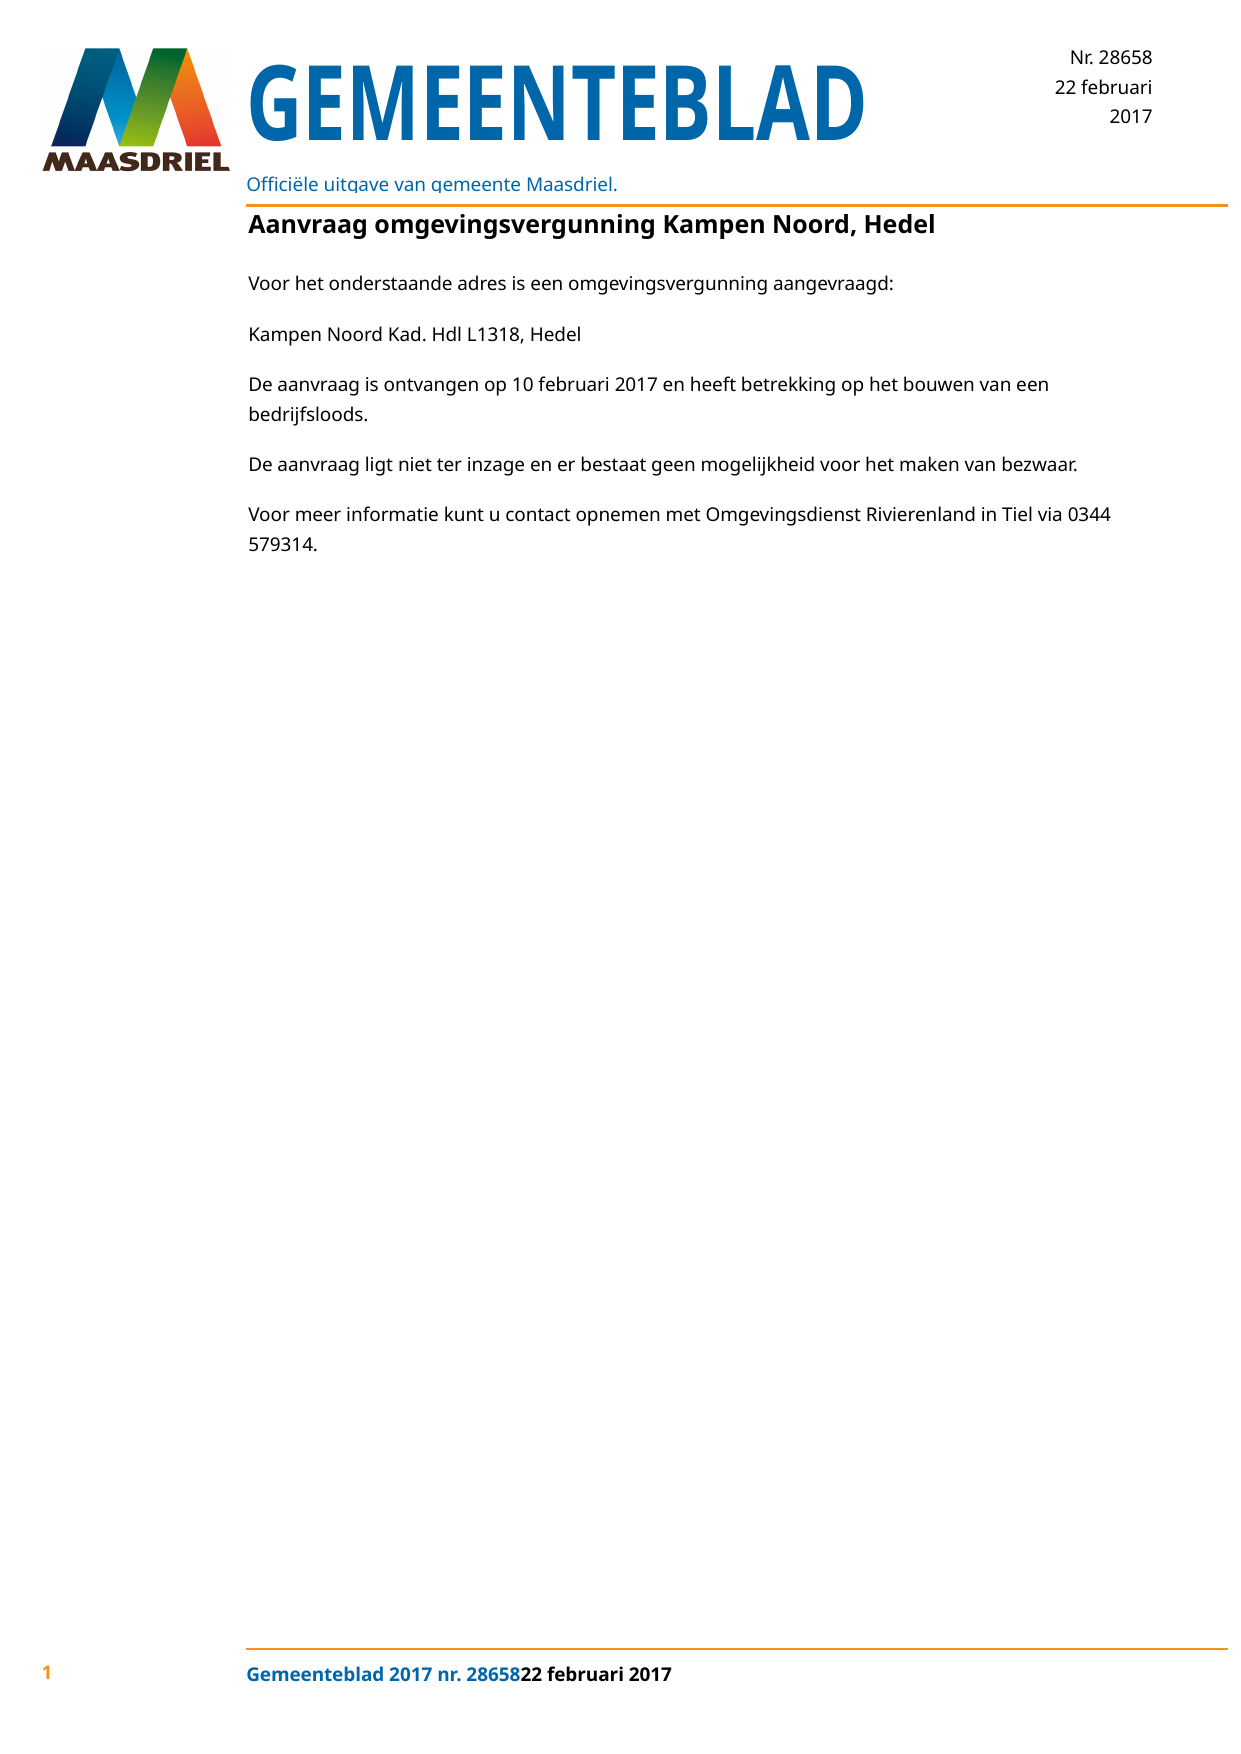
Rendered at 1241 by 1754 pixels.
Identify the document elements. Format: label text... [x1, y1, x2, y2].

text Aanvraag omgevingsvergunning Kampen Noord, Hedel [248, 207, 1152, 241]
text De aanvraag ligt niet ter inzage en er bestaat geen mogelijkheid voor het maken van bezwaar. [248, 451, 1152, 477]
text Voor meer informatie kunt u contact opnemen met Omgevingsdienst Rivierenland in Tiel via 0344 579314. [248, 502, 1152, 557]
text Voor het onderstaande adres is een omgevingsvergunning aangevraagd: [248, 270, 1152, 296]
text De aanvraag is ontvangen op 10 februari 2017 en heeft betrekking op het bouwen van een bedrijfsloods. [248, 371, 1152, 426]
picture [41, 47, 231, 172]
text Kampen Noord Kad. Hdl L1318, Hedel [248, 321, 1152, 346]
